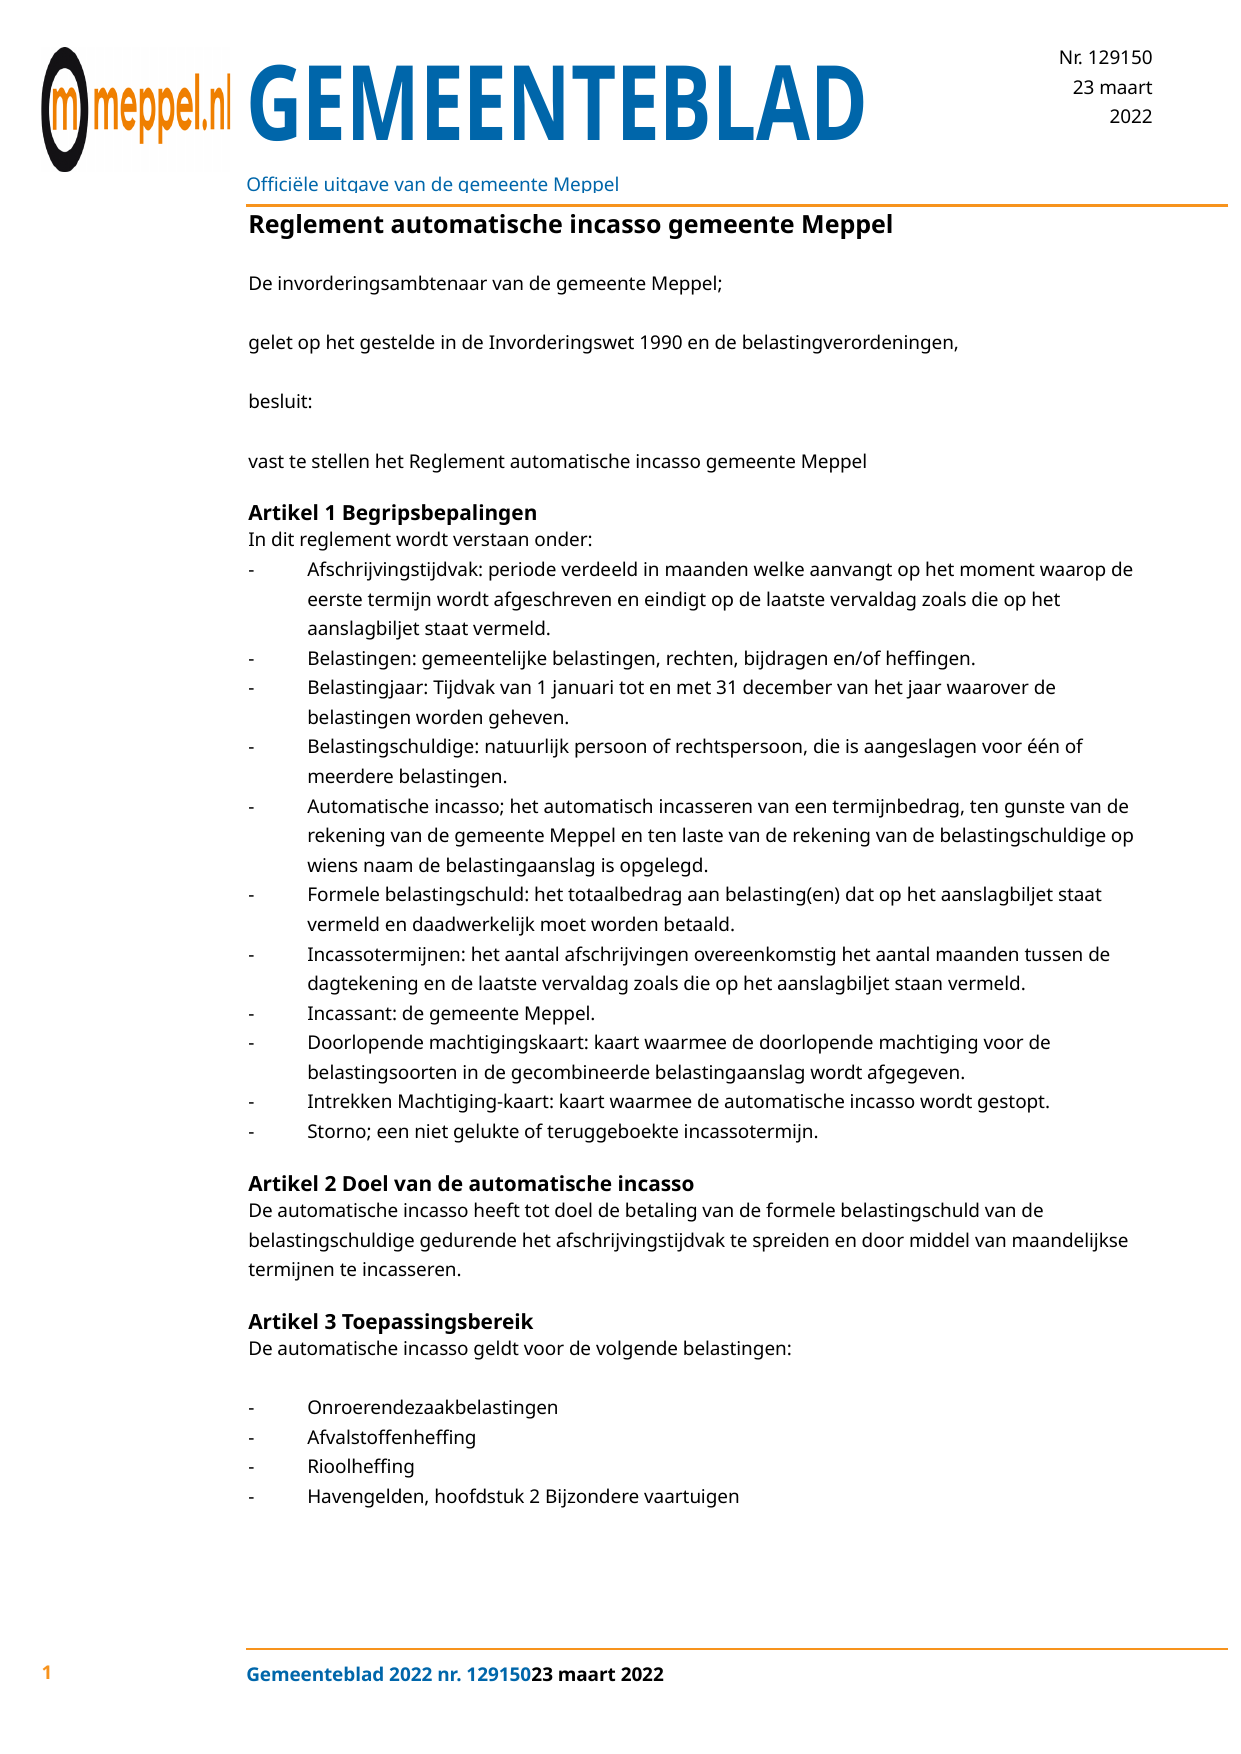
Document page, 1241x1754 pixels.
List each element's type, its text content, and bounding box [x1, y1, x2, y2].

list Incassant: de gemeente Meppel. [248, 1000, 1152, 1026]
text besluit: [248, 389, 1152, 414]
list Formele belastingschuld: het totaalbedrag aan belasting(en) dat op het aanslagbiljet staat vermeld en daadwerkelijk moet worden betaald. [248, 882, 1152, 937]
text Artikel 3 Toepassingsbereik [248, 1307, 1152, 1335]
list Afschrijvingstijdvak: periode verdeeld in maanden welke aanvangt op het moment waarop de eerste termijn wordt afgeschreven en eindigt op de laatste vervaldag zoals die op het aanslagbiljet staat vermeld. [248, 556, 1152, 641]
list Belastingen: gemeentelijke belastingen, rechten, bijdragen en/of heffingen. [248, 645, 1152, 671]
list Rioolheffing [248, 1453, 1152, 1479]
list Incassotermijnen: het aantal afschrijvingen overeenkomstig het aantal maanden tussen de dagtekening en de laatste vervaldag zoals die op het aanslagbiljet staan vermeld. [248, 941, 1152, 996]
list Intrekken Machtiging-kaart: kaart waarmee de automatische incasso wordt gestopt. [248, 1089, 1152, 1114]
text vast te stellen het Reglement automatische incasso gemeente Meppel [248, 448, 1152, 473]
text De invorderingsambtenaar van de gemeente Meppel; [248, 270, 1152, 296]
list Belastingschuldige: natuurlijk persoon of rechtspersoon, die is aangeslagen voor één of meerdere belastingen. [248, 734, 1152, 789]
text Reglement automatische incasso gemeente Meppel [248, 207, 1152, 241]
list Belastingjaar: Tijdvak van 1 januari tot en met 31 december van het jaar waarover de belastingen worden geheven. [248, 674, 1152, 730]
text In dit reglement wordt verstaan onder: [248, 527, 1152, 552]
picture [41, 47, 231, 172]
text gelet op het gestelde in de Invorderingswet 1990 en de belastingverordeningen, [248, 329, 1152, 355]
list Afvalstoffenheffing [248, 1424, 1152, 1450]
text Artikel 1 Begripsbepalingen [248, 498, 1152, 527]
list Doorlopende machtigingskaart: kaart waarmee de doorlopende machtiging voor de belastingsoorten in de gecombineerde belastingaanslag wordt afgegeven. [248, 1029, 1152, 1085]
list Automatische incasso; het automatisch incasseren van een termijnbedrag, ten gunste van de rekening van de gemeente Meppel en ten laste van de rekening van de belastingschuldige op wiens naam de belastingaanslag is opgelegd. [248, 793, 1152, 878]
list Onroerendezaakbelastingen [248, 1394, 1152, 1420]
text De automatische incasso heeft tot doel de betaling van de formele belastingschuld van de belastingschuldige gedurende het afschrijvingstijdvak te spreiden en door middel van maandelijkse termijnen te incasseren. [248, 1197, 1152, 1282]
list Havengelden, hoofdstuk 2 Bijzondere vaartuigen [248, 1483, 1152, 1509]
list Storno; een niet gelukte of teruggeboekte incassotermijn. [248, 1118, 1152, 1144]
text De automatische incasso geldt voor de volgende belastingen: [248, 1335, 1152, 1361]
text Artikel 2 Doel van de automatische incasso [248, 1169, 1152, 1197]
